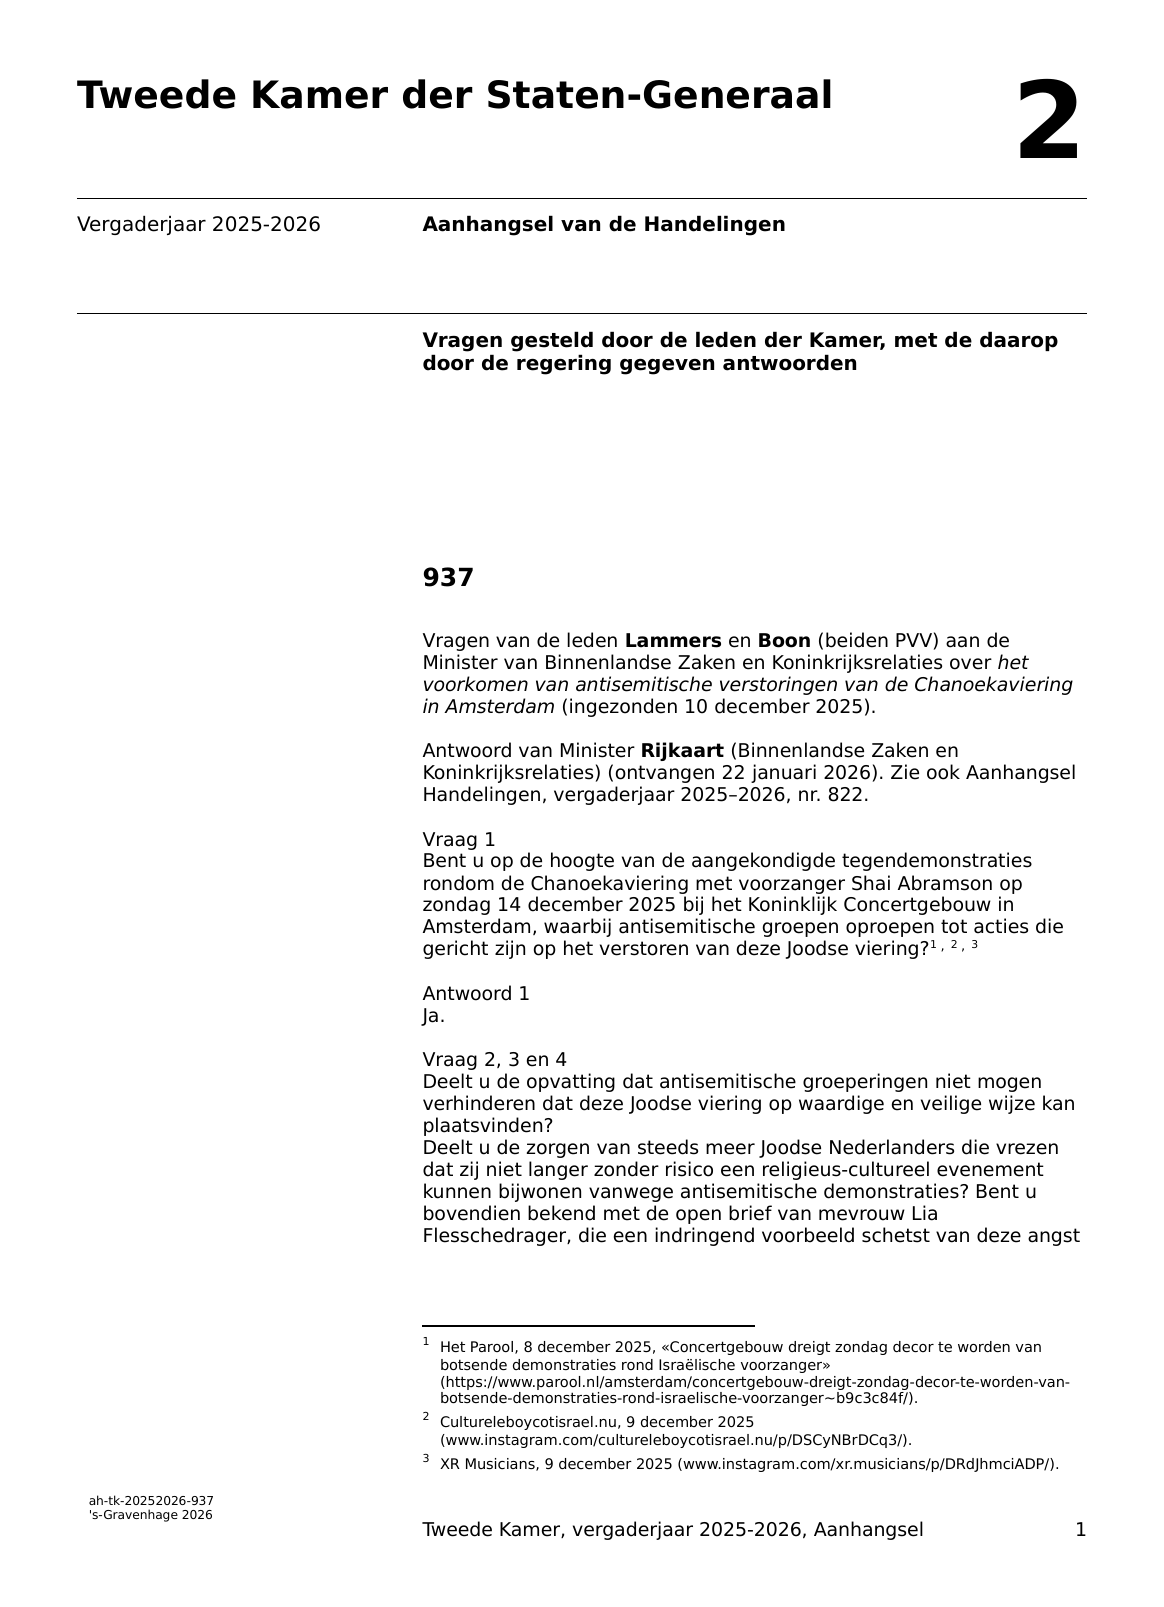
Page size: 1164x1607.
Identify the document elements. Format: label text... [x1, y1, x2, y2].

text 937 [422, 563, 1087, 592]
table_cell Aanhangsel van de Handelingen [422, 199, 1087, 313]
text Vraag 1 [422, 828, 1087, 850]
table_cell Vergaderjaar 2025-2026 [77, 199, 422, 313]
text Cultureleboycotisrael.nu, 9 december 2025 (www.instagram.com/cultureleboycotisrael.nu/p/DSCyNBrDCq3/). [422, 1410, 1087, 1449]
text Antwoord van Minister Rijkaart (Binnenlandse Zaken en Koninkrijksrelaties) (ontvangen 22 januari 2026). Zie ook Aanhangsel Handelingen, vergaderjaar 2025–2026, nr. 822. [422, 740, 1087, 806]
text Deelt u de zorgen van steeds meer Joodse Nederlanders die vrezen dat zij niet langer zonder risico een religieus-cultureel evenement kunnen bijwonen vanwege antisemitische demonstraties? Bent u bovendien bekend met de open brief van mevrouw Lia Flesschedrager, die een indringend voorbeeld schetst van deze angst [422, 1137, 1087, 1246]
table_cell Vragen gesteld door de leden der Kamer, met de daarop door de regering gegeven antwoorden [422, 314, 1087, 375]
table_cell [77, 314, 422, 375]
text ah-tk-20252026-937 [88, 1494, 323, 1508]
text Vraag 2, 3 en 4 [422, 1049, 1087, 1071]
text Vragen van de leden Lammers en Boon (beiden PVV) aan de Minister van Binnenlandse Zaken en Koninkrijksrelaties over het voorkomen van antisemitische verstoringen van de Chanoekaviering in Amsterdam (ingezonden 10 december 2025). [422, 630, 1087, 718]
text Antwoord 1 [422, 982, 1087, 1004]
text Ja. [422, 1004, 1087, 1026]
text Het Parool, 8 december 2025, «Concertgebouw dreigt zondag decor te worden van botsende demonstraties rond Israëlische voorzanger» (https://www.parool.nl/amsterdam/concertgebouw-dreigt-zondag-decor-te-worden-van-botsende-demonstraties-rond-israelische-voorzanger~b9c3c84f/). [422, 1335, 1087, 1407]
table_header 2 [886, 59, 1087, 198]
text 's-Gravenhage 2026 [88, 1508, 323, 1522]
text XR Musicians, 9 december 2025 (www.instagram.com/xr.musicians/p/DRdJhmciADP/). [422, 1452, 1087, 1474]
text Deelt u de opvatting dat antisemitische groeperingen niet mogen verhinderen dat deze Joodse viering op waardige en veilige wijze kan plaatsvinden? [422, 1071, 1087, 1137]
text Bent u op de hoogte van de aangekondigde tegendemonstraties rondom de Chanoekaviering met voorzanger Shai Abramson op zondag 14 december 2025 bij het Koninklijk Concertgebouw in Amsterdam, waarbij antisemitische groepen oproepen tot acties die gericht zijn op het verstoren van deze Joodse viering?, , [422, 850, 1087, 960]
table_header Tweede Kamer der Staten-Generaal [77, 59, 886, 198]
